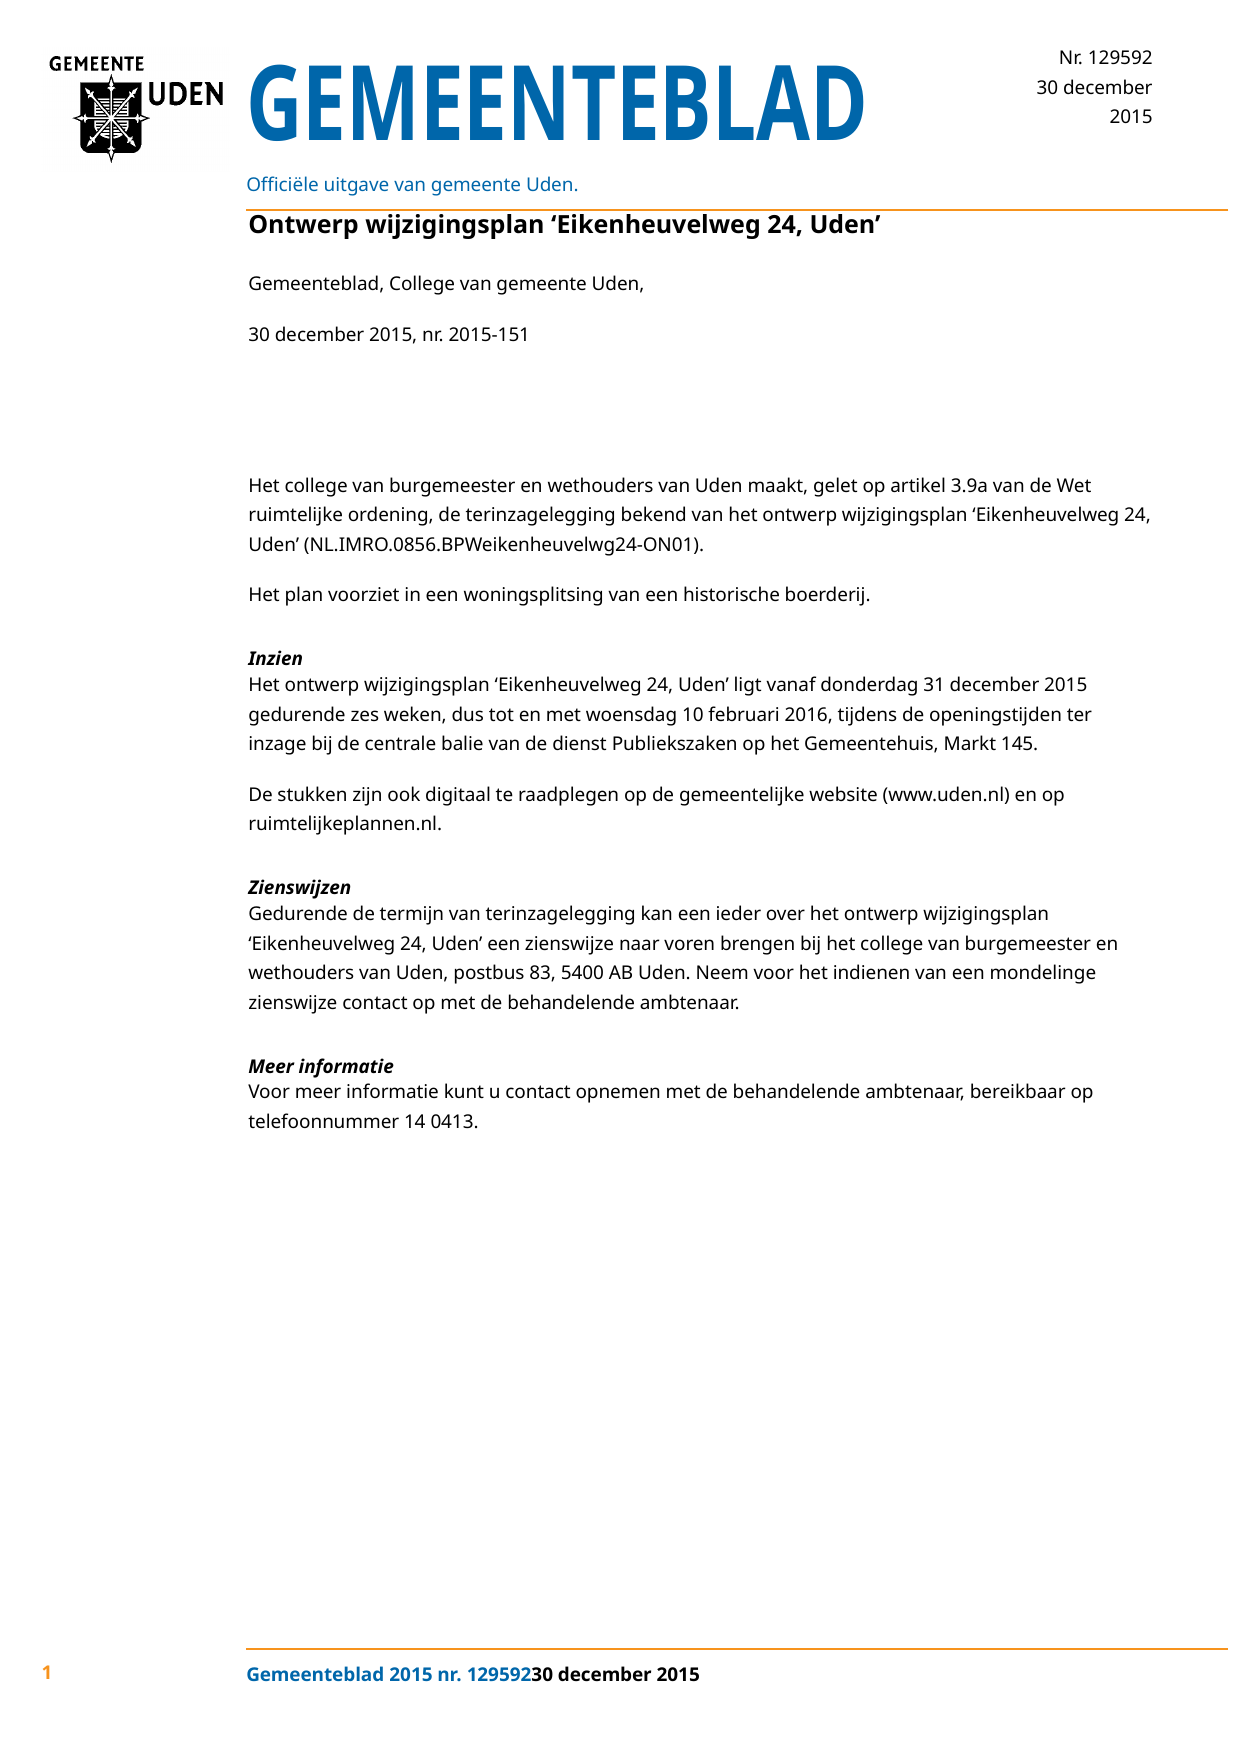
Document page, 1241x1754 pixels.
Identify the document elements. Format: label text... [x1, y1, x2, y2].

text 30 december 2015, nr. 2015-151 [248, 321, 1152, 346]
text Zienswijzen [248, 874, 1152, 900]
text Gedurende de termijn van terinzagelegging kan een ieder over het ontwerp wijzigingsplan ‘Eikenheuvelweg 24, Uden’ een zienswijze naar voren brengen bij het college van burgemeester en wethouders van Uden, postbus 83, 5400 AB Uden. Neem voor het indienen van een mondelinge zienswijze contact op met de behandelende ambtenaar. [248, 900, 1152, 1014]
text Inzien [248, 646, 1152, 671]
picture [41, 47, 231, 172]
text Het college van burgemeester en wethouders van Uden maakt, gelet op artikel 3.9a van de Wet ruimtelijke ordening, de terinzagelegging bekend van het ontwerp wijzigingsplan ‘Eikenheuvelweg 24, Uden’ (NL.IMRO.0856.BPWeikenheuvelwg24-ON01). [248, 472, 1152, 557]
text Meer informatie [248, 1053, 1152, 1078]
text De stukken zijn ook digitaal te raadplegen op de gemeentelijke website (www.uden.nl) en op ruimtelijkeplannen.nl. [248, 781, 1152, 836]
text Het plan voorziet in een woningsplitsing van een historische boerderij. [248, 582, 1152, 607]
text Ontwerp wijzigingsplan ‘Eikenheuvelweg 24, Uden’ [248, 211, 1152, 241]
text Het ontwerp wijzigingsplan ‘Eikenheuvelweg 24, Uden’ ligt vanaf donderdag 31 december 2015 gedurende zes weken, dus tot en met woensdag 10 februari 2016, tijdens de openingstijden ter inzage bij de centrale balie van de dienst Publiekszaken op het Gemeentehuis, Markt 145. [248, 671, 1152, 756]
text Voor meer informatie kunt u contact opnemen met de behandelende ambtenaar, bereikbaar op telefoonnummer 14 0413. [248, 1078, 1152, 1134]
text Gemeenteblad, College van gemeente Uden, [248, 270, 1152, 296]
